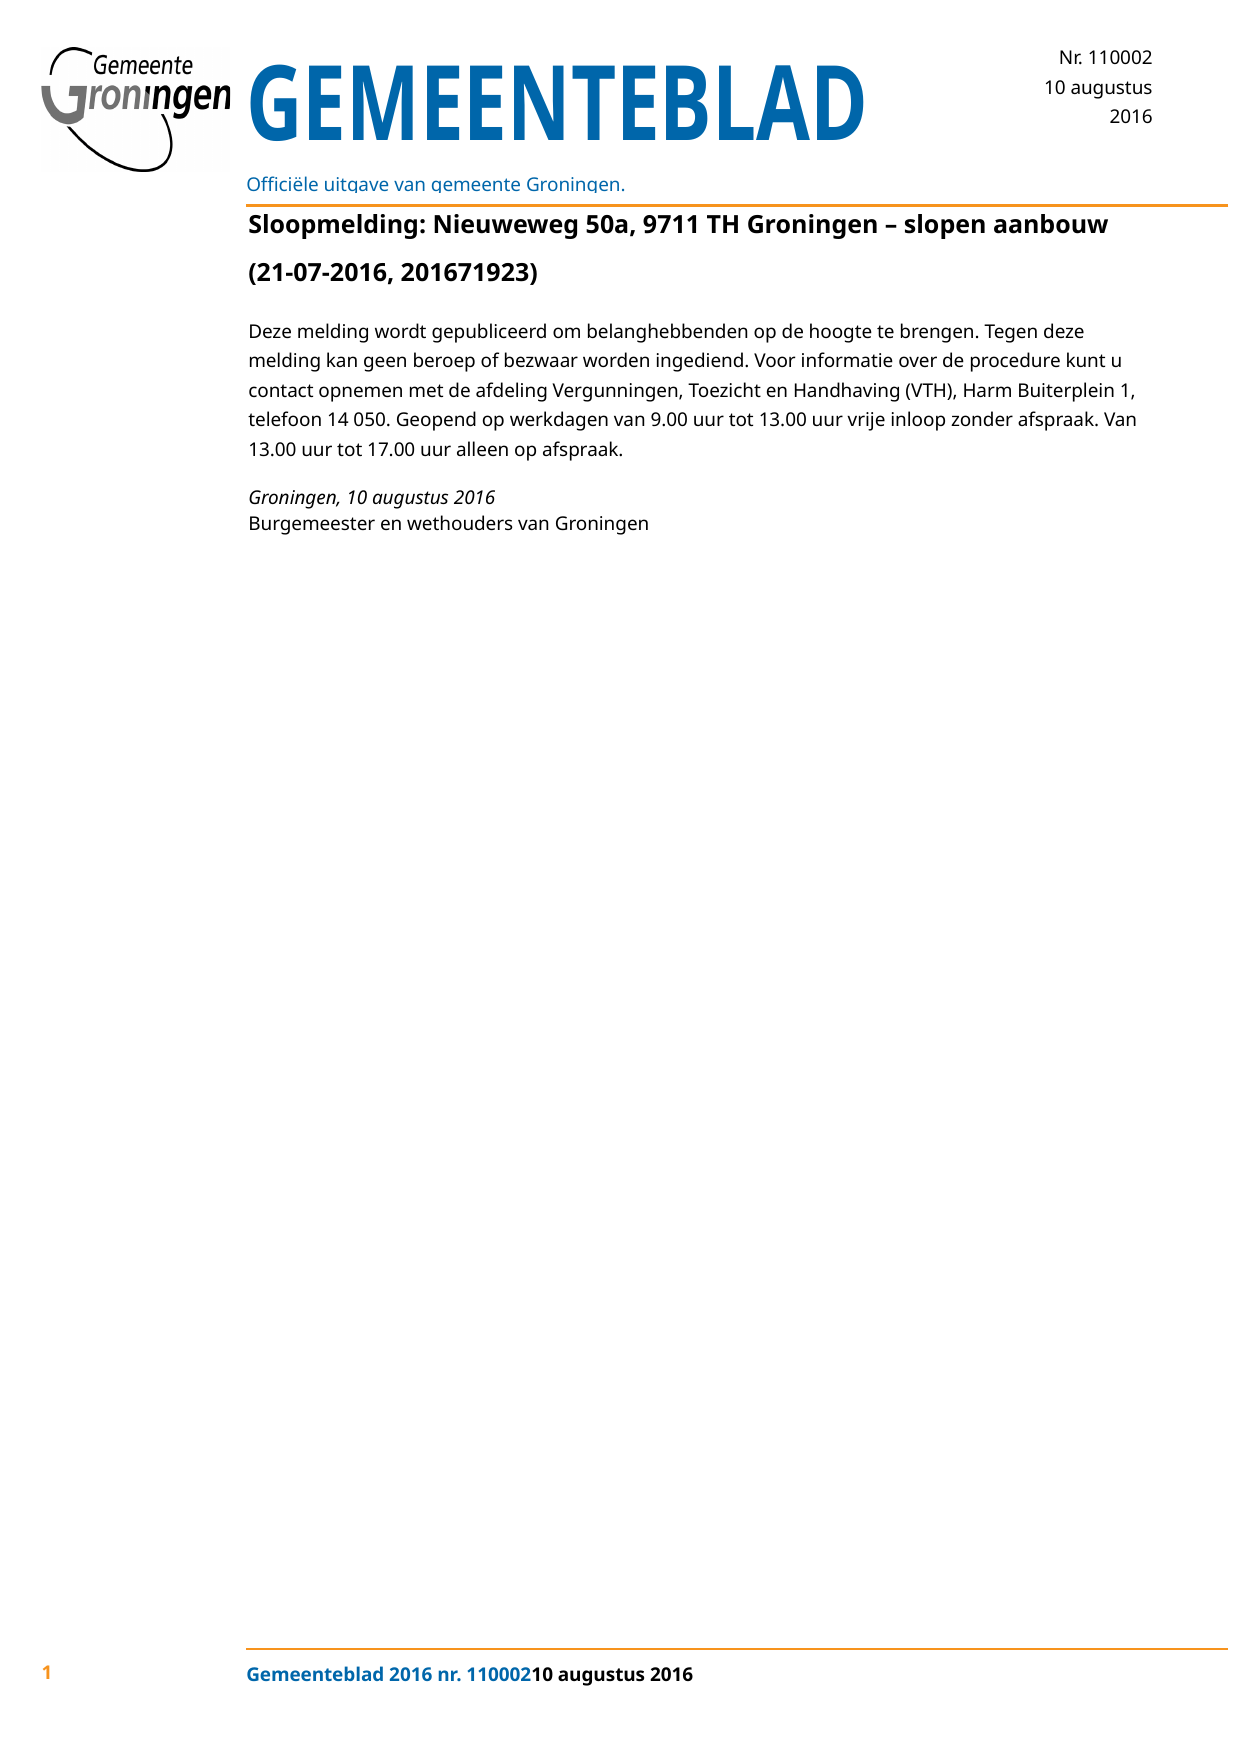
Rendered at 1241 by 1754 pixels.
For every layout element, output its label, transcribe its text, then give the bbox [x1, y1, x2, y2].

text Deze melding wordt gepubliceerd om belanghebbenden op de hoogte te brengen. Tegen deze melding kan geen beroep of bezwaar worden ingediend. Voor informatie over de procedure kunt u contact opnemen met de afdeling Vergunningen, Toezicht en Handhaving (VTH), Harm Buiterplein 1, telefoon 14 050. Geopend op werkdagen van 9.00 uur tot 13.00 uur vrije inloop zonder afspraak. Van 13.00 uur tot 17.00 uur alleen op afspraak. [248, 318, 1152, 462]
text Burgemeester en wethouders van Groningen [248, 510, 1152, 536]
text Sloopmelding: Nieuweweg 50a, 9711 TH Groningen – slopen aanbouw (21-07-2016, 201671923) [248, 207, 1152, 288]
picture [41, 47, 231, 172]
text Groningen, 10 augustus 2016 [248, 484, 1152, 510]
